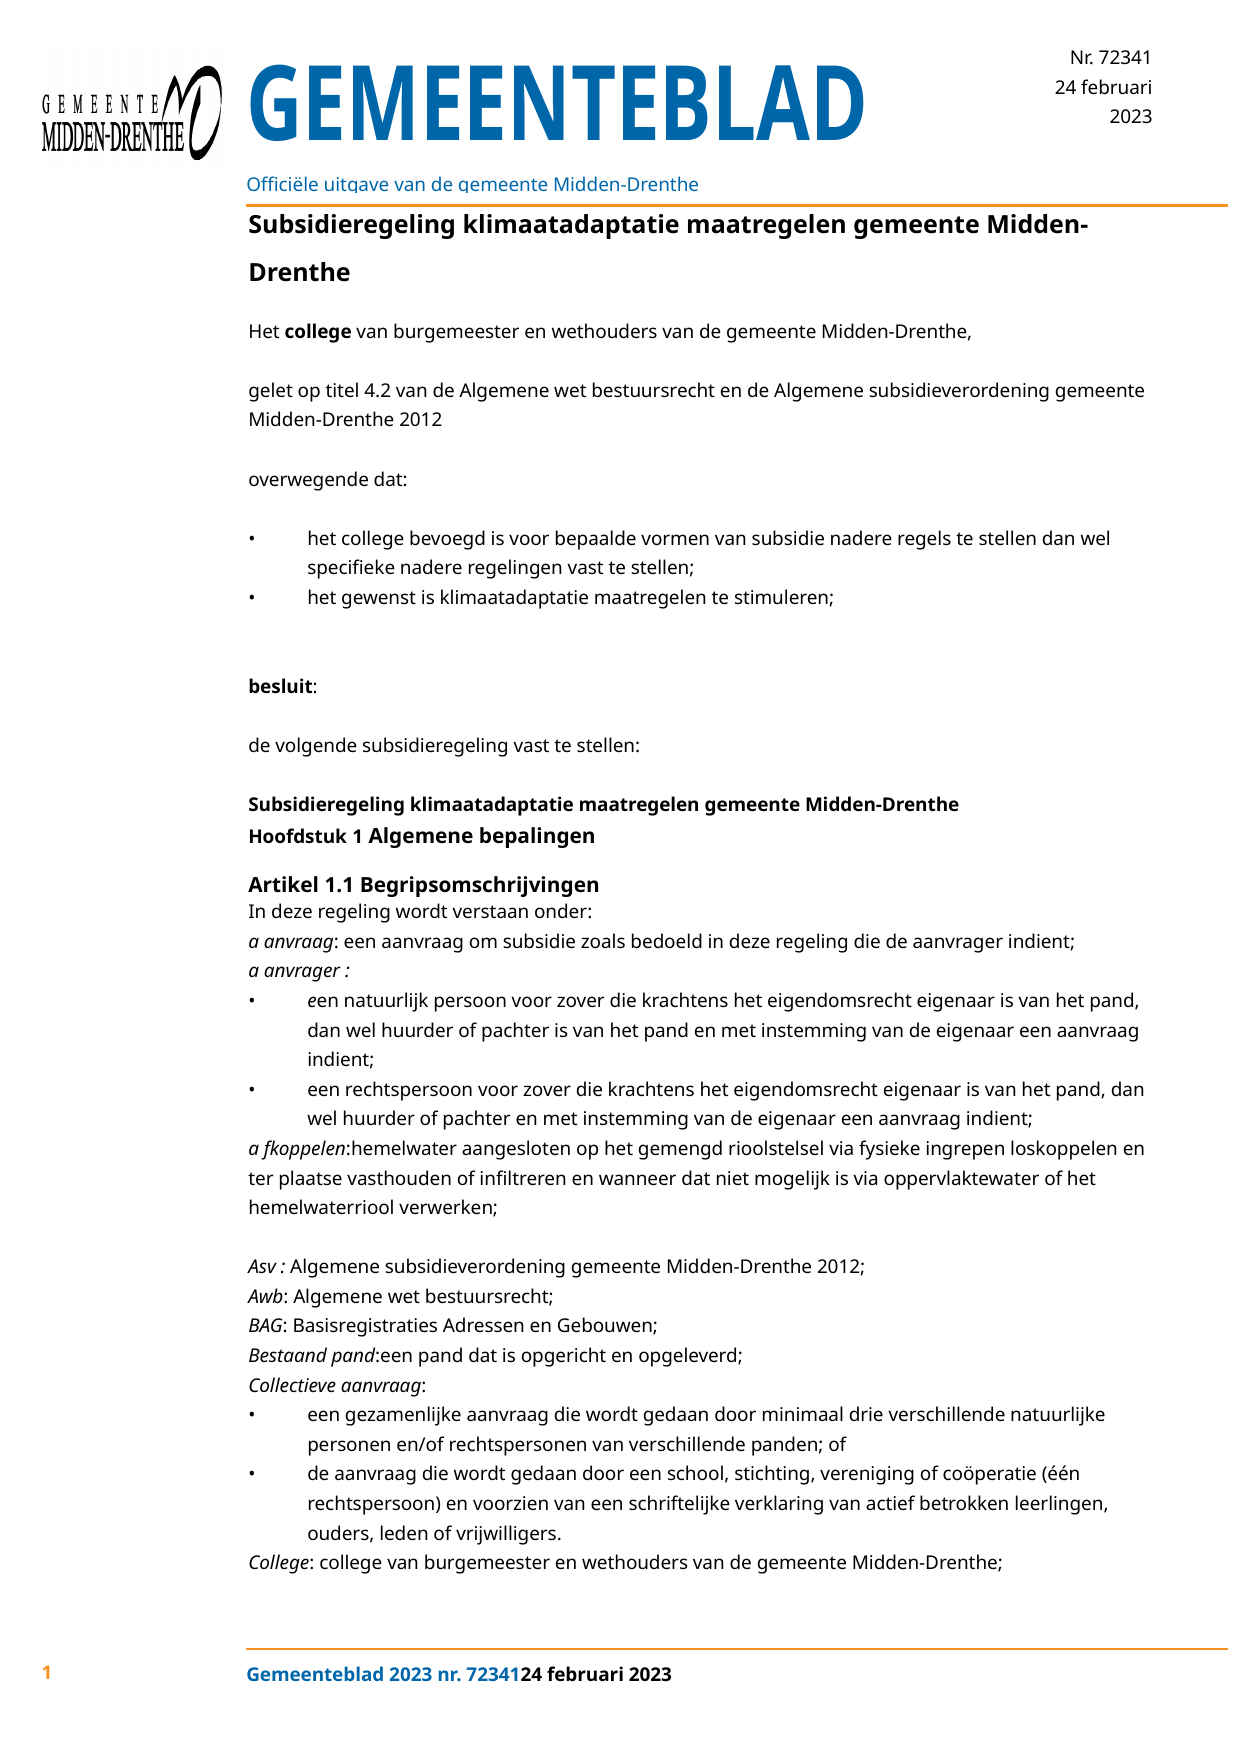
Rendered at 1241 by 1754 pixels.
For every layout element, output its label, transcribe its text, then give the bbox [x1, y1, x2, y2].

text gelet op titel 4.2 van de Algemene wet bestuursrecht en de Algemene subsidieverordening gemeente Midden-Drenthe 2012 [248, 377, 1152, 432]
list een gezamenlijke aanvraag die wordt gedaan door minimaal drie verschillende natuurlijke personen en/of rechtspersonen van verschillende panden; of [248, 1401, 1152, 1457]
list het college bevoegd is voor bepaalde vormen van subsidie nadere regels te stellen dan wel specifieke nadere regelingen vast te stellen; [248, 525, 1152, 580]
text Hoofdstuk 1 Algemene bepalingen [248, 821, 1152, 849]
text Awb: Algemene wet bestuursrecht; [248, 1283, 1152, 1309]
text de volgende subsidieregeling vast te stellen: [248, 732, 1152, 758]
text Bestaand pand:een pand dat is opgericht en opgeleverd; [248, 1342, 1152, 1368]
text overwegende dat: [248, 466, 1152, 492]
text College: college van burgemeester en wethouders van de gemeente Midden-Drenthe; [248, 1549, 1152, 1575]
text a anvrager : [248, 958, 1152, 983]
text BAG: Basisregistraties Adressen en Gebouwen; [248, 1313, 1152, 1338]
text a anvraag: een aanvraag om subsidie zoals bedoeld in deze regeling die de aanvrager indient; [248, 928, 1152, 954]
text Het college van burgemeester en wethouders van de gemeente Midden-Drenthe, [248, 318, 1152, 344]
text a fkoppelen:hemelwater aangesloten op het gemengd rioolstelsel via fysieke ingrepen loskoppelen en ter plaatse vasthouden of infiltreren en wanneer dat niet mogelijk is via oppervlaktewater of het hemelwaterriool verwerken; [248, 1135, 1152, 1220]
text Asv : Algemene subsidieverordening gemeente Midden-Drenthe 2012; [248, 1253, 1152, 1279]
list het gewenst is klimaatadaptatie maatregelen te stimuleren; [248, 584, 1152, 610]
text Artikel 1.1 Begripsomschrijvingen [248, 870, 1152, 898]
text Subsidieregeling klimaatadaptatie maatregelen gemeente Midden-Drenthe [248, 791, 1152, 817]
text In deze regeling wordt verstaan onder: [248, 898, 1152, 924]
list een natuurlijk persoon voor zover die krachtens het eigendomsrecht eigenaar is van het pand, dan wel huurder of pachter is van het pand en met instemming van de eigenaar een aanvraag indient; [248, 987, 1152, 1072]
text Collectieve aanvraag: [248, 1372, 1152, 1398]
text besluit: [248, 673, 1152, 699]
picture [41, 47, 231, 172]
list een rechtspersoon voor zover die krachtens het eigendomsrecht eigenaar is van het pand, dan wel huurder of pachter en met instemming van de eigenaar een aanvraag indient; [248, 1076, 1152, 1131]
list de aanvraag die wordt gedaan door een school, stichting, vereniging of coöperatie (één rechtspersoon) en voorzien van een schriftelijke verklaring van actief betrokken leerlingen, ouders, leden of vrijwilligers. [248, 1461, 1152, 1546]
text Subsidieregeling klimaatadaptatie maatregelen gemeente Midden-Drenthe [248, 207, 1152, 288]
